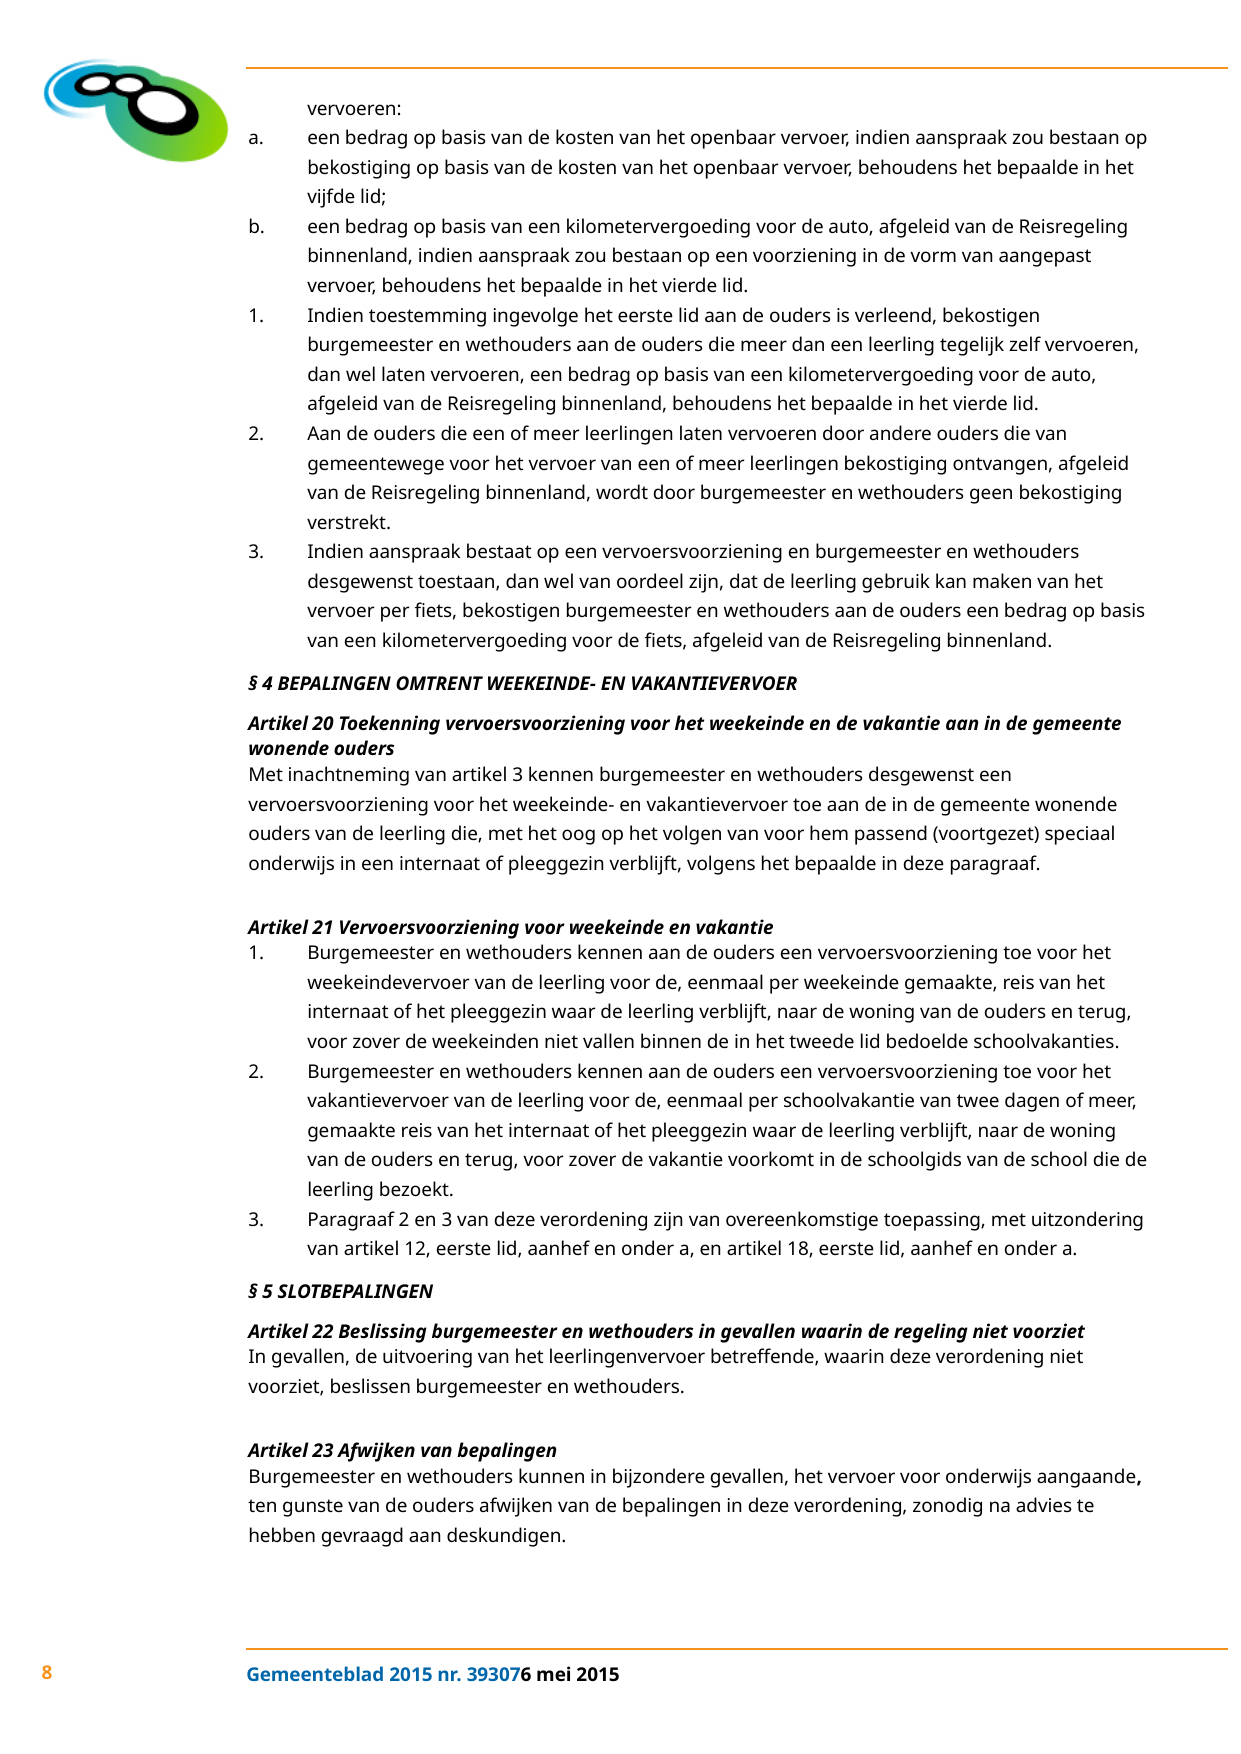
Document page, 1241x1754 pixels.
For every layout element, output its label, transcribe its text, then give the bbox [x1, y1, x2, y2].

text Artikel 20 Toekenning vervoersvoorziening voor het weekeinde en de vakantie aan in de gemeente wonende ouders [248, 710, 1152, 761]
text Artikel 21 Vervoersvoorziening voor weekeinde en vakantie [248, 914, 1152, 939]
list Burgemeester en wethouders kennen aan de ouders een vervoersvoorziening toe voor het vakantievervoer van de leerling voor de, eenmaal per schoolvakantie van twee dagen of meer, gemaakte reis van het internaat of het pleeggezin waar de leerling verblijft, naar de woning van de ouders en terug, voor zover de vakantie voorkomt in de schoolgids van de school die de leerling bezoekt. [248, 1058, 1152, 1202]
text Artikel 23 Afwijken van bepalingen [248, 1437, 1152, 1463]
text § 5 SLOTBEPALINGEN [248, 1278, 1152, 1304]
text Burgemeester en wethouders kunnen in bijzondere gevallen, het vervoer voor onderwijs aangaande, ten gunste van de ouders afwijken van de bepalingen in deze verordening, zonodig na advies te hebben gevraagd aan deskundigen. [248, 1463, 1152, 1548]
list Burgemeester en wethouders kennen aan de ouders een vervoersvoorziening toe voor het weekeindevervoer van de leerling voor de, eenmaal per weekeinde gemaakte, reis van het internaat of het pleeggezin waar de leerling verblijft, naar de woning van de ouders en terug, voor zover de weekeinden niet vallen binnen de in het tweede lid bedoelde schoolvakanties. [248, 939, 1152, 1054]
text In gevallen, de uitvoering van het leerlingenvervoer betreffende, waarin deze verordening niet voorziet, beslissen burgemeester en wethouders. [248, 1343, 1152, 1399]
list vervoeren: [248, 95, 1152, 121]
text § 4 BEPALINGEN OMTRENT WEEKEINDE- EN VAKANTIEVERVOER [248, 670, 1152, 696]
picture [41, 47, 231, 172]
list Indien aanspraak bestaat op een vervoersvoorziening en burgemeester en wethouders desgewenst toestaan, dan wel van oordeel zijn, dat de leerling gebruik kan maken van het vervoer per fiets, bekostigen burgemeester en wethouders aan de ouders een bedrag op basis van een kilometervergoeding voor de fiets, afgeleid van de Reisregeling binnenland. [248, 538, 1152, 653]
list Paragraaf 2 en 3 van deze verordening zijn van overeenkomstige toepassing, met uitzondering van artikel 12, eerste lid, aanhef en onder a, en artikel 18, eerste lid, aanhef en onder a. [248, 1206, 1152, 1261]
list een bedrag op basis van de kosten van het openbaar vervoer, indien aanspraak zou bestaan op bekostiging op basis van de kosten van het openbaar vervoer, behoudens het bepaalde in het vijfde lid; [248, 124, 1152, 209]
list Aan de ouders die een of meer leerlingen laten vervoeren door andere ouders die van gemeentewege voor het vervoer van een of meer leerlingen bekostiging ontvangen, afgeleid van de Reisregeling binnenland, wordt door burgemeester en wethouders geen bekostiging verstrekt. [248, 420, 1152, 535]
text Met inachtneming van artikel 3 kennen burgemeester en wethouders desgewenst een vervoersvoorziening voor het weekeinde- en vakantievervoer toe aan de in de gemeente wonende ouders van de leerling die, met het oog op het volgen van voor hem passend (voortgezet) speciaal onderwijs in een internaat of pleeggezin verblijft, volgens het bepaalde in deze paragraaf. [248, 761, 1152, 876]
list een bedrag op basis van een kilometervergoeding voor de auto, afgeleid van de Reisregeling binnenland, indien aanspraak zou bestaan op een voorziening in de vorm van aangepast vervoer, behoudens het bepaalde in het vierde lid. [248, 213, 1152, 298]
list Indien toestemming ingevolge het eerste lid aan de ouders is verleend, bekostigen burgemeester en wethouders aan de ouders die meer dan een leerling tegelijk zelf vervoeren, dan wel laten vervoeren, een bedrag op basis van een kilometervergoeding voor de auto, afgeleid van de Reisregeling binnenland, behoudens het bepaalde in het vierde lid. [248, 302, 1152, 416]
text Artikel 22 Beslissing burgemeester en wethouders in gevallen waarin de regeling niet voorziet [248, 1318, 1152, 1343]
